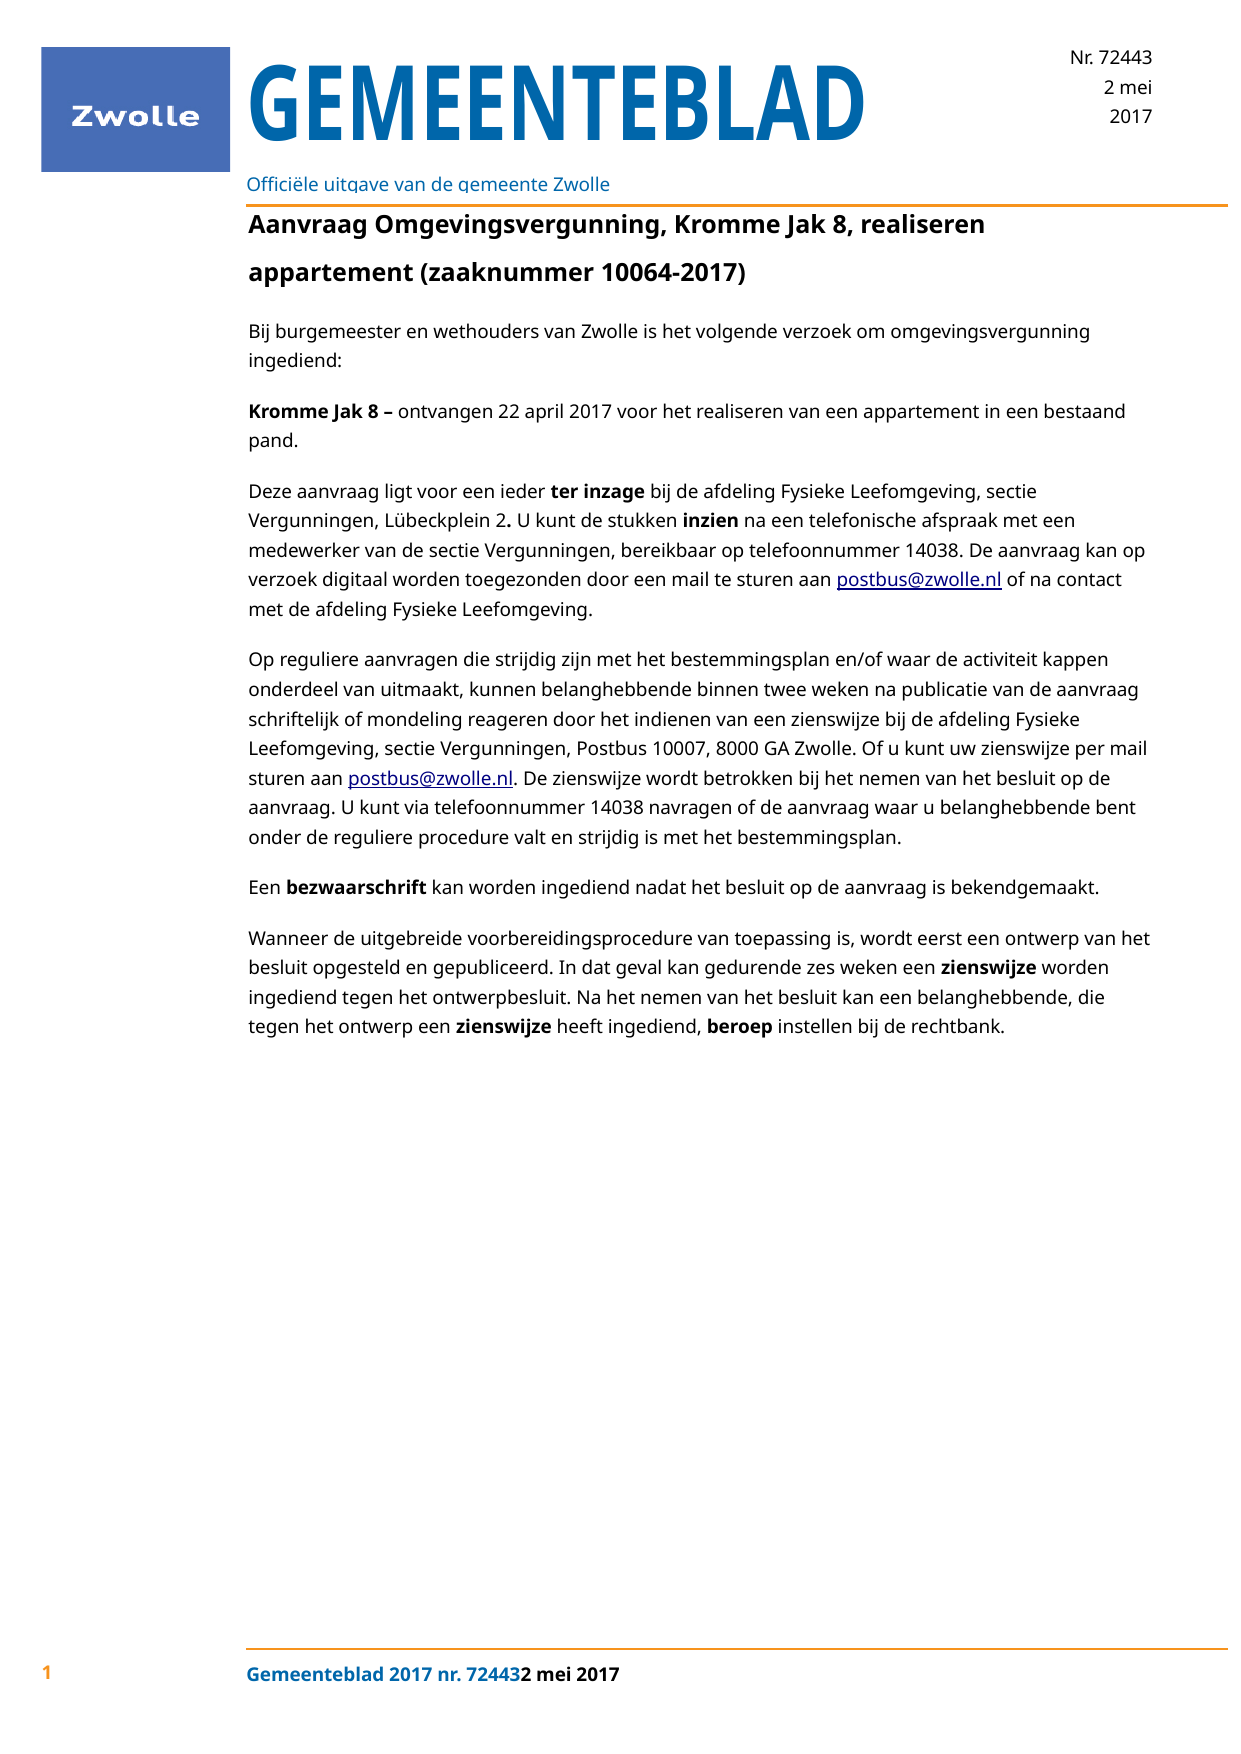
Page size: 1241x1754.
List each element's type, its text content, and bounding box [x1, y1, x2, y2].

picture [41, 47, 231, 172]
text Wanneer de uitgebreide voorbereidingsprocedure van toepassing is, wordt eerst een ontwerp van het besluit opgesteld en gepubliceerd. In dat geval kan gedurende zes weken een zienswijze worden ingediend tegen het ontwerpbesluit. Na het nemen van het besluit kan een belanghebbende, die tegen het ontwerp een zienswijze heeft ingediend, beroep instellen bij de rechtbank. [248, 925, 1152, 1039]
text Op reguliere aanvragen die strijdig zijn met het bestemmingsplan en/of waar de activiteit kappen onderdeel van uitmaakt, kunnen belanghebbende binnen twee weken na publicatie van de aanvraag schriftelijk of mondeling reageren door het indienen van een zienswijze bij de afdeling Fysieke Leefomgeving, sectie Vergunningen, Postbus 10007, 8000 GA Zwolle. Of u kunt uw zienswijze per mail sturen aan postbus@zwolle.nl. De zienswijze wordt betrokken bij het nemen van het besluit op de aanvraag. U kunt via telefoonnummer 14038 navragen of de aanvraag waar u belanghebbende bent onder de reguliere procedure valt en strijdig is met het bestemmingsplan. [248, 647, 1152, 850]
text Kromme Jak 8 – ontvangen 22 april 2017 voor het realiseren van een appartement in een bestaand pand. [248, 398, 1152, 453]
text Bij burgemeester en wethouders van Zwolle is het volgende verzoek om omgevingsvergunning ingediend: [248, 318, 1152, 373]
text Aanvraag Omgevingsvergunning, Kromme Jak 8, realiseren appartement (zaaknummer 10064-2017) [248, 207, 1152, 288]
text Een bezwaarschrift kan worden ingediend nadat het besluit op de aanvraag is bekendgemaakt. [248, 874, 1152, 900]
text Deze aanvraag ligt voor een ieder ter inzage bij de afdeling Fysieke Leefomgeving, sectie Vergunningen, Lübeckplein 2. U kunt de stukken inzien na een telefonische afspraak met een medewerker van de sectie Vergunningen, bereikbaar op telefoonnummer 14038. De aanvraag kan op verzoek digitaal worden toegezonden door een mail te sturen aan postbus@zwolle.nl of na contact met de afdeling Fysieke Leefomgeving. [248, 478, 1152, 622]
